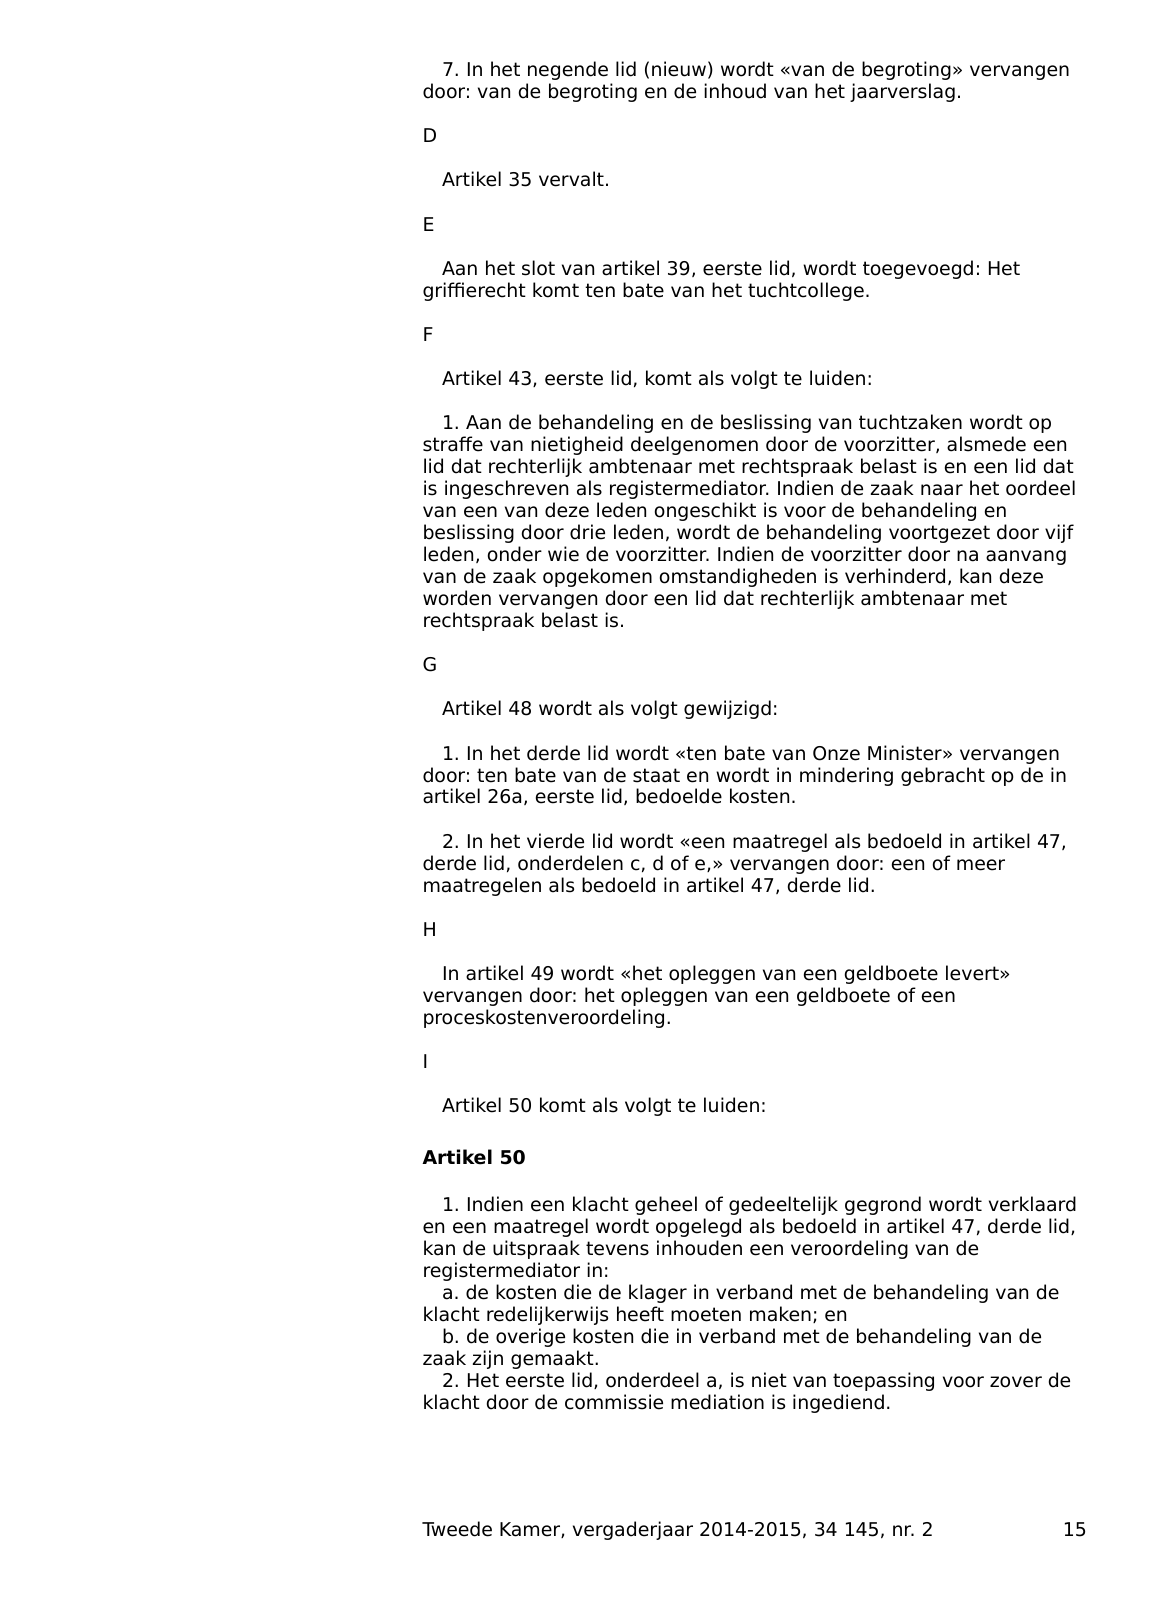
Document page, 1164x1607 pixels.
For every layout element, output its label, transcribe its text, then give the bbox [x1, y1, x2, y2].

text b. de overige kosten die in verband met de behandeling van de zaak zijn gemaakt. [422, 1326, 1087, 1370]
text H [422, 919, 1087, 941]
text E [422, 213, 1087, 236]
text I [422, 1051, 1087, 1073]
text In artikel 49 wordt «het opleggen van een geldboete levert» vervangen door: het opleggen van een geldboete of een proceskostenveroordeling. [422, 963, 1087, 1029]
text 7. In het negende lid (nieuw) wordt «van de begroting» vervangen door: van de begroting en de inhoud van het jaarverslag. [422, 59, 1087, 103]
text Artikel 50 komt als volgt te luiden: [422, 1095, 1087, 1117]
text Artikel 35 vervalt. [422, 169, 1087, 191]
text 1. Aan de behandeling en de beslissing van tuchtzaken wordt op straffe van nietigheid deelgenomen door de voorzitter, alsmede een lid dat rechterlijk ambtenaar met rechtspraak belast is en een lid dat is ingeschreven als registermediator. Indien de zaak naar het oordeel van een van deze leden ongeschikt is voor de behandeling en beslissing door drie leden, wordt de behandeling voortgezet door vijf leden, onder wie de voorzitter. Indien de voorzitter door na aanvang van de zaak opgekomen omstandigheden is verhinderd, kan deze worden vervangen door een lid dat rechterlijk ambtenaar met rechtspraak belast is. [422, 412, 1087, 632]
text 1. In het derde lid wordt «ten bate van Onze Minister» vervangen door: ten bate van de staat en wordt in mindering gebracht op de in artikel 26a, eerste lid, bedoelde kosten. [422, 742, 1087, 808]
text F [422, 324, 1087, 346]
text 1. Indien een klacht geheel of gedeeltelijk gegrond wordt verklaard en een maatregel wordt opgelegd als bedoeld in artikel 47, derde lid, kan de uitspraak tevens inhouden een veroordeling van de registermediator in: [422, 1194, 1087, 1282]
text Aan het slot van artikel 39, eerste lid, wordt toegevoegd: Het griffierecht komt ten bate van het tuchtcollege. [422, 258, 1087, 302]
text G [422, 654, 1087, 676]
text Artikel 43, eerste lid, komt als volgt te luiden: [422, 368, 1087, 390]
text Artikel 48 wordt als volgt gewijzigd: [422, 698, 1087, 720]
text a. de kosten die de klager in verband met de behandeling van de klacht redelijkerwijs heeft moeten maken; en [422, 1282, 1087, 1326]
text 2. Het eerste lid, onderdeel a, is niet van toepassing voor zover de klacht door de commissie mediation is ingediend. [422, 1370, 1087, 1414]
text 2. In het vierde lid wordt «een maatregel als bedoeld in artikel 47, derde lid, onderdelen c, d of e,» vervangen door: een of meer maatregelen als bedoeld in artikel 47, derde lid. [422, 831, 1087, 897]
text D [422, 125, 1087, 147]
subtitle Artikel 50 [422, 1147, 1087, 1169]
